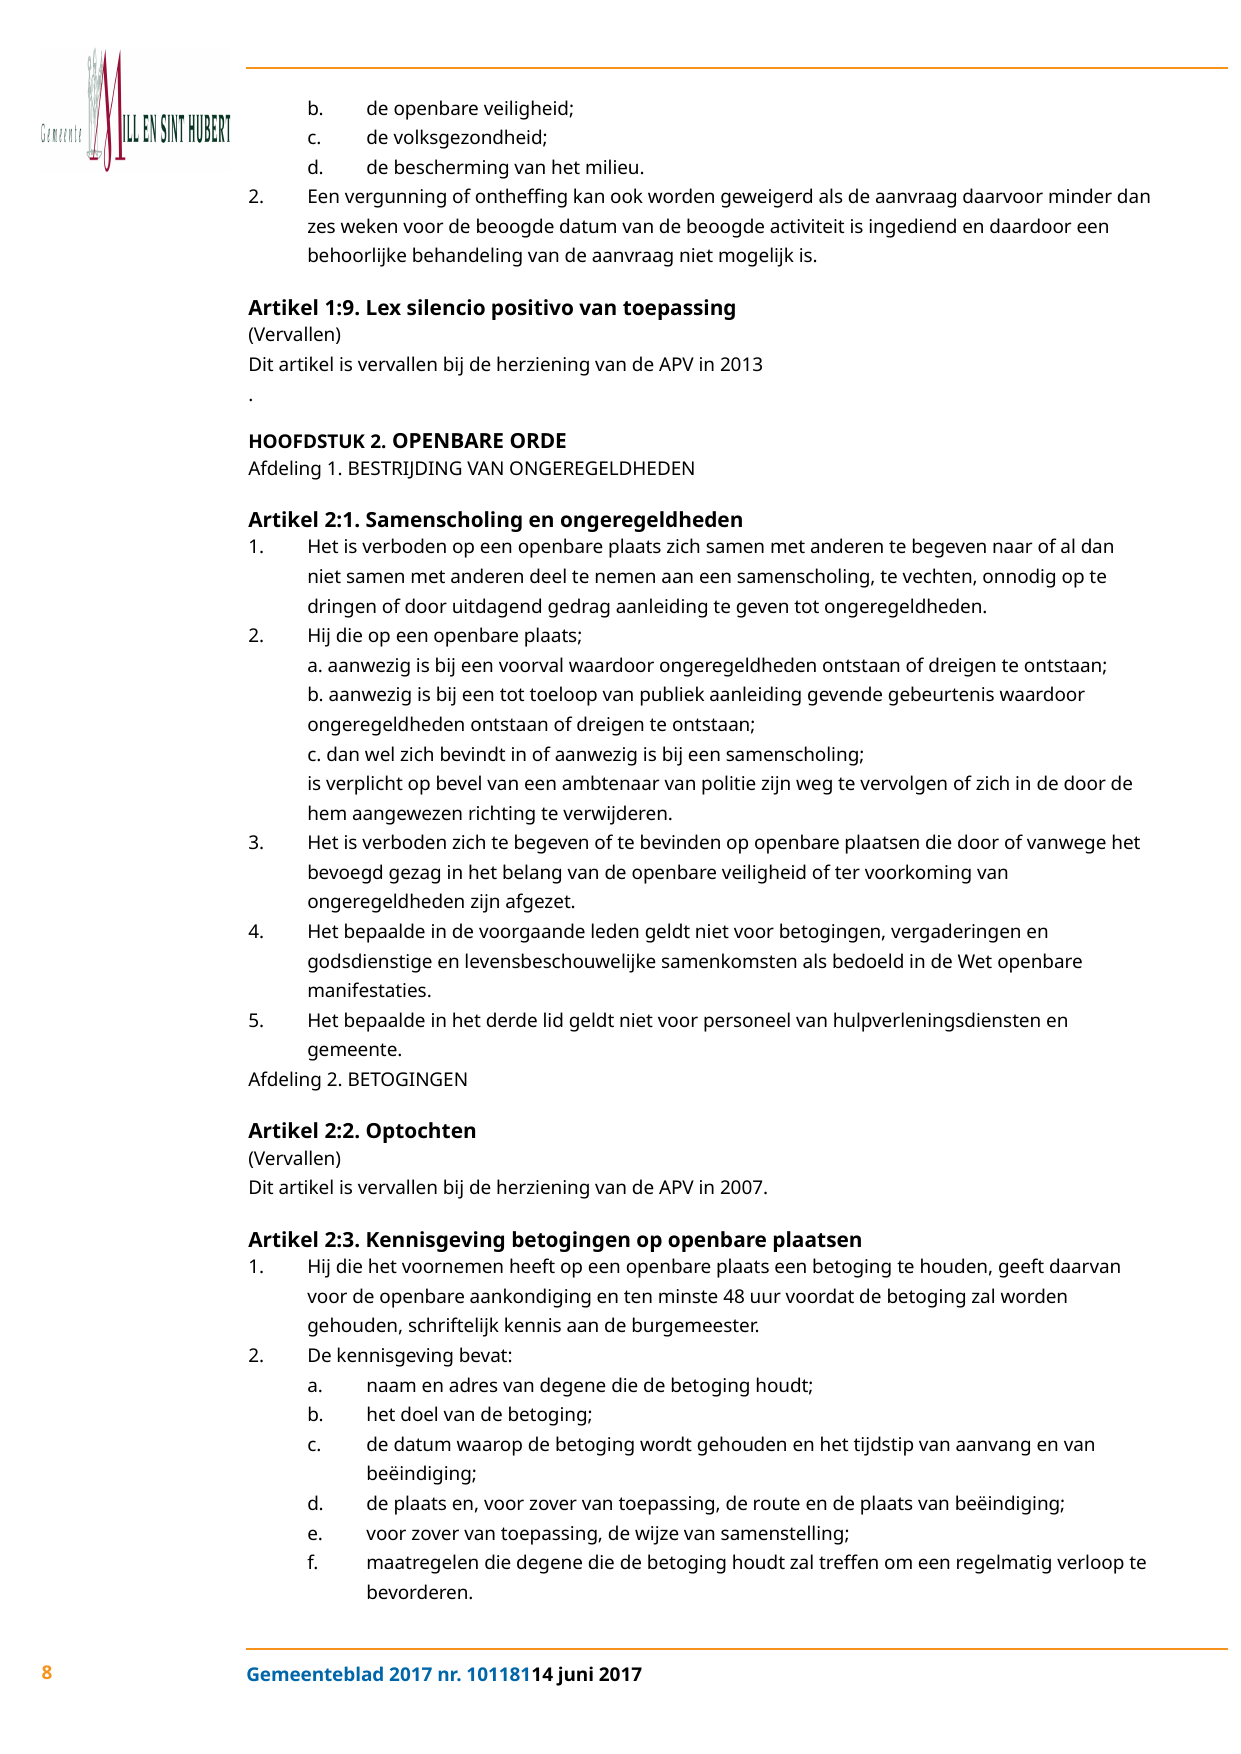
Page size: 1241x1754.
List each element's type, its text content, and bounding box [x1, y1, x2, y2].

list c. dan wel zich bevindt in of aanwezig is bij een samenscholing; [248, 741, 1152, 766]
list de bescherming van het milieu. [307, 154, 1152, 180]
text Artikel 2:1. Samenscholing en ongeregeldheden [248, 505, 1152, 534]
list b. aanwezig is bij een tot toeloop van publiek aanleiding gevende gebeurtenis waardoor ongeregeldheden ontstaan of dreigen te ontstaan; [248, 682, 1152, 737]
list De kennisgeving bevat: [248, 1342, 1152, 1368]
list het doel van de betoging; [307, 1401, 1152, 1427]
list Een vergunning of ontheffing kan ook worden geweigerd als de aanvraag daarvoor minder dan zes weken voor de beoogde datum van de beoogde activiteit is ingediend en daardoor een behoorlijke behandeling van de aanvraag niet mogelijk is. [248, 183, 1152, 268]
list de datum waarop de betoging wordt gehouden en het tijdstip van aanvang en van beëindiging; [307, 1431, 1152, 1486]
text . [248, 381, 1152, 406]
text Afdeling 2. BETOGINGEN [248, 1066, 1152, 1092]
list Het is verboden op een openbare plaats zich samen met anderen te begeven naar of al dan niet samen met anderen deel te nemen aan een samenscholing, te vechten, onnodig op te dringen of door uitdagend gedrag aanleiding te geven tot ongeregeldheden. [248, 534, 1152, 618]
list Het bepaalde in het derde lid geldt niet voor personeel van hulpverleningsdiensten en gemeente. [248, 1007, 1152, 1062]
list de volksgezondheid; [307, 124, 1152, 150]
text Artikel 2:2. Optochten [248, 1117, 1152, 1145]
list Hij die op een openbare plaats; [248, 622, 1152, 648]
text Dit artikel is vervallen bij de herziening van de APV in 2013 [248, 351, 1152, 377]
list is verplicht op bevel van een ambtenaar van politie zijn weg te vervolgen of zich in de door de hem aangewezen richting te verwijderen. [248, 770, 1152, 826]
list de openbare veiligheid; [307, 95, 1152, 121]
text Dit artikel is vervallen bij de herziening van de APV in 2007. [248, 1174, 1152, 1200]
text (Vervallen) [248, 1145, 1152, 1171]
list maatregelen die degene die de betoging houdt zal treffen om een regelmatig verloop te bevorderen. [307, 1549, 1152, 1604]
text (Vervallen) [248, 322, 1152, 347]
text HOOFDSTUK 2. OPENBARE ORDE [248, 426, 1152, 455]
list Hij die het voornemen heeft op een openbare plaats een betoging te houden, geeft daarvan voor de openbare aankondiging en ten minste 48 uur voordat de betoging zal worden gehouden, schriftelijk kennis aan de burgemeester. [248, 1253, 1152, 1338]
text Artikel 1:9. Lex silencio positivo van toepassing [248, 293, 1152, 322]
list de plaats en, voor zover van toepassing, de route en de plaats van beëindiging; [307, 1490, 1152, 1516]
list Het bepaalde in de voorgaande leden geldt niet voor betogingen, vergaderingen en godsdienstige en levensbeschouwelijke samenkomsten als bedoeld in de Wet openbare manifestaties. [248, 918, 1152, 1003]
list voor zover van toepassing, de wijze van samenstelling; [307, 1520, 1152, 1545]
text Artikel 2:3. Kennisgeving betogingen op openbare plaatsen [248, 1225, 1152, 1253]
picture [41, 47, 231, 172]
text Afdeling 1. BESTRIJDING VAN ONGEREGELDHEDEN [248, 455, 1152, 481]
list Het is verboden zich te begeven of te bevinden op openbare plaatsen die door of vanwege het bevoegd gezag in het belang van de openbare veiligheid of ter voorkoming van ongeregeldheden zijn afgezet. [248, 829, 1152, 914]
list naam en adres van degene die de betoging houdt; [307, 1372, 1152, 1397]
list a. aanwezig is bij een voorval waardoor ongeregeldheden ontstaan of dreigen te ontstaan; [248, 652, 1152, 678]
